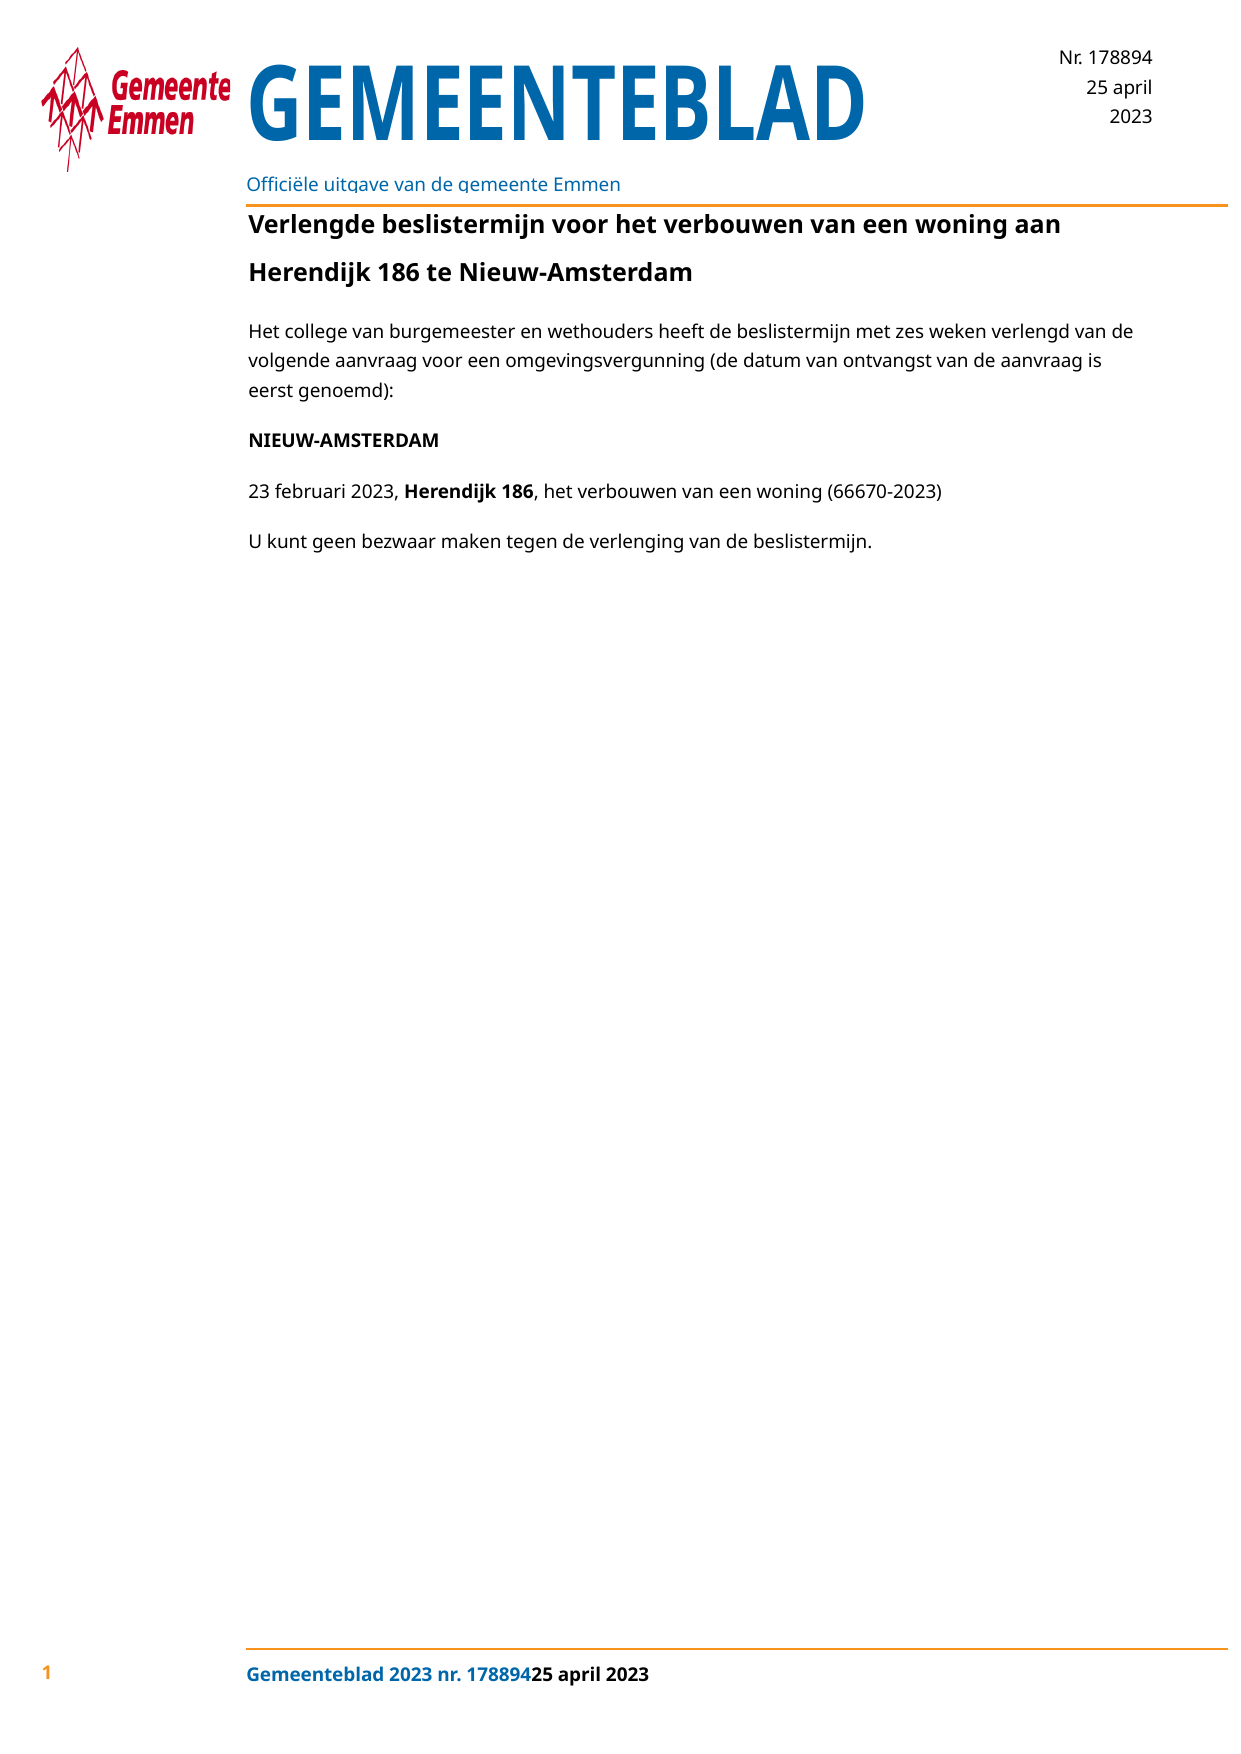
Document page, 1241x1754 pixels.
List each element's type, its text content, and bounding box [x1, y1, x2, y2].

text Het college van burgemeester en wethouders heeft de beslistermijn met zes weken verlengd van de volgende aanvraag voor een omgevingsvergunning (de datum van ontvangst van de aanvraag is eerst genoemd): [248, 318, 1152, 403]
text 23 februari 2023, Herendijk 186, het verbouwen van een woning (66670-2023) [248, 478, 1152, 504]
text NIEUW-AMSTERDAM [248, 427, 1152, 453]
text Verlengde beslistermijn voor het verbouwen van een woning aan Herendijk 186 te Nieuw-Amsterdam [248, 207, 1152, 288]
picture [41, 47, 231, 172]
text U kunt geen bezwaar maken tegen de verlenging van de beslistermijn. [248, 528, 1152, 554]
